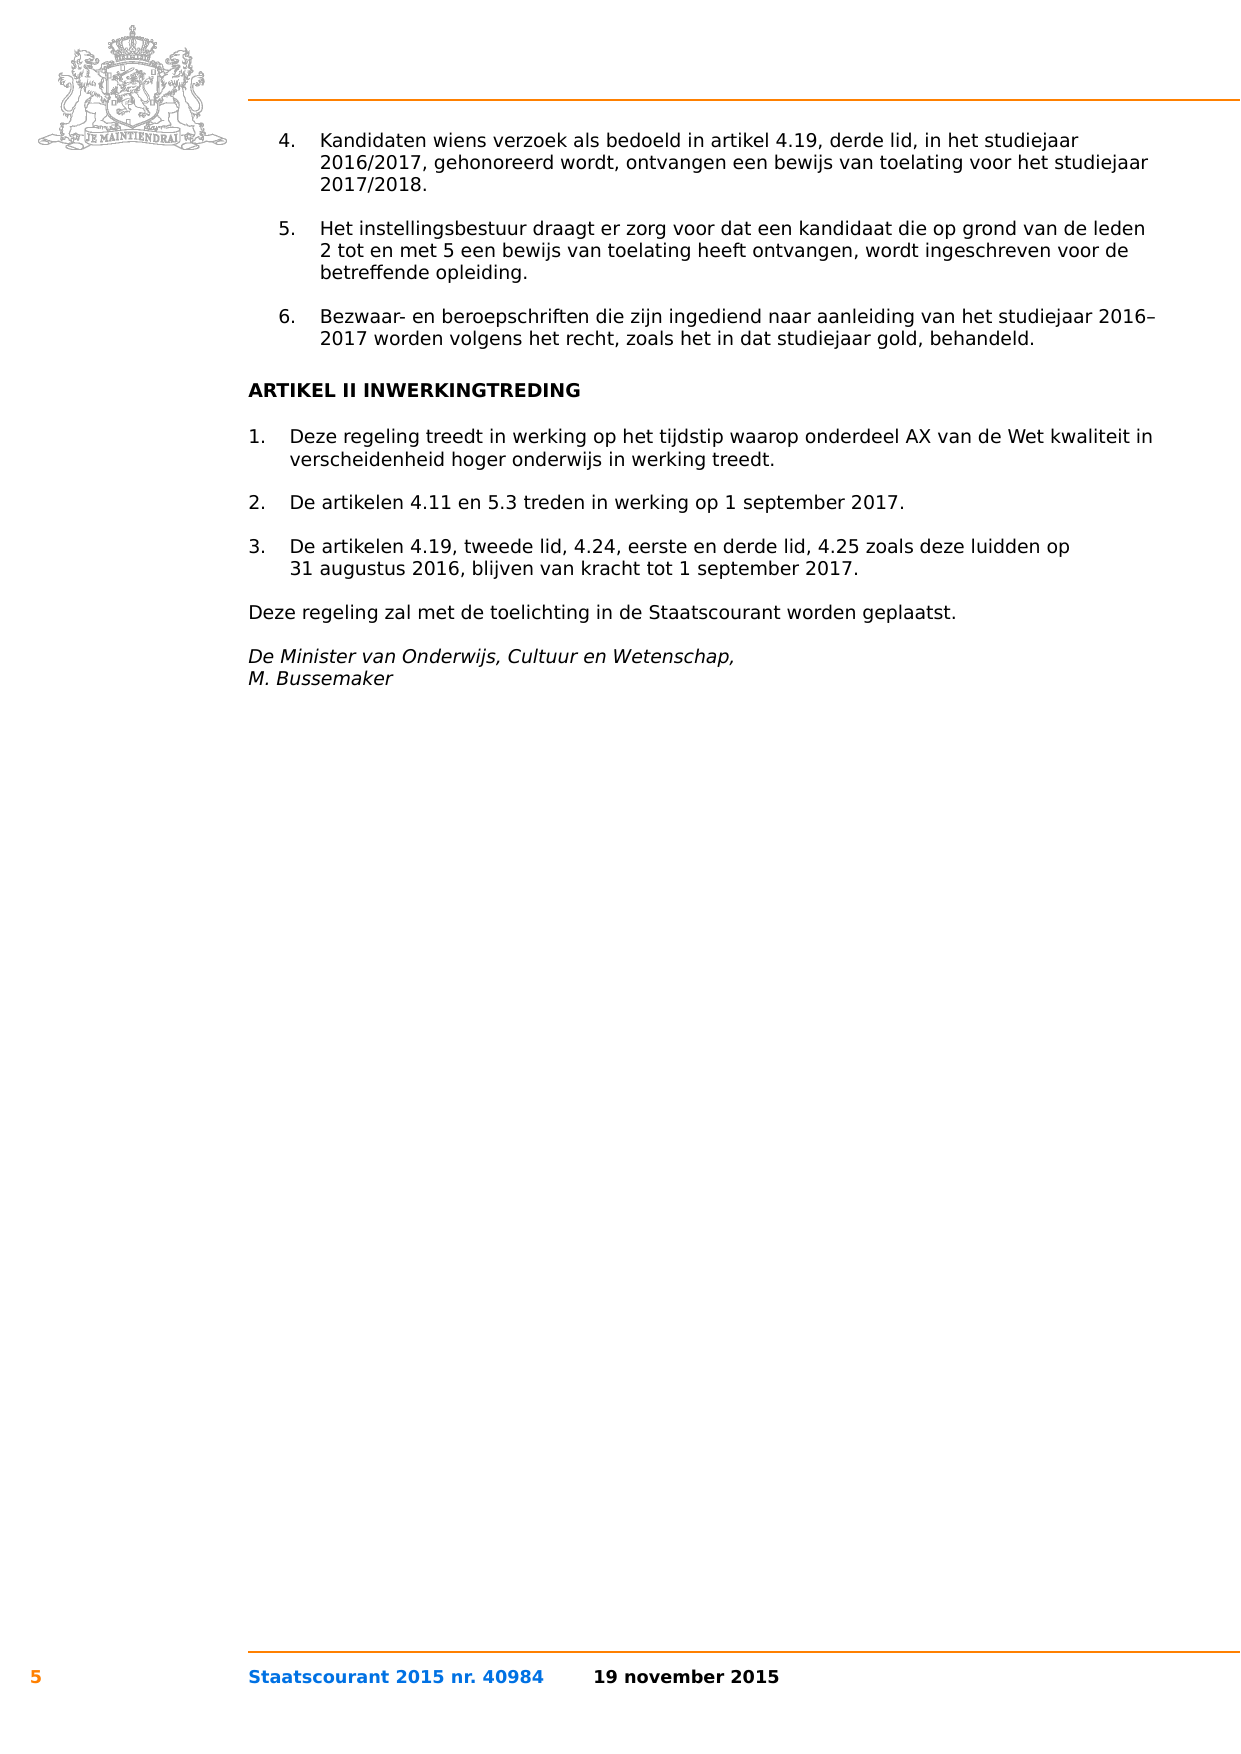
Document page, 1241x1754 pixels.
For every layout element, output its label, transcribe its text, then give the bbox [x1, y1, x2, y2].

text 1. Deze regeling treedt in werking op het tijdstip waarop onderdeel AX van de Wet kwaliteit in verscheidenheid hoger onderwijs in werking treedt. [248, 426, 1163, 470]
text Deze regeling zal met de toelichting in de Staatscourant worden geplaatst. [248, 602, 1163, 624]
text 6. Bezwaar- en beroepschriften die zijn ingediend naar aanleiding van het studiejaar 2016–2017 worden volgens het recht, zoals het in dat studiejaar gold, behandeld. [278, 306, 1163, 349]
text 2. De artikelen 4.11 en 5.3 treden in werking op 1 september 2017. [248, 492, 1163, 514]
text 4. Kandidaten wiens verzoek als bedoeld in artikel 4.19, derde lid, in het studiejaar 2016/2017, gehonoreerd wordt, ontvangen een bewijs van toelating voor het studiejaar 2017/2018. [278, 130, 1163, 196]
text De Minister van Onderwijs, Cultuur en Wetenschap, M. Bussemaker [248, 646, 1163, 690]
text 3. De artikelen 4.19, tweede lid, 4.24, eerste en derde lid, 4.25 zoals deze luidden op 31 augustus 2016, blijven van kracht tot 1 september 2017. [248, 536, 1163, 580]
subtitle ARTIKEL II INWERKINGTREDING [248, 379, 1163, 401]
text 5. Het instellingsbestuur draagt er zorg voor dat een kandidaat die op grond van de leden 2 tot en met 5 een bewijs van toelating heeft ontvangen, wordt ingeschreven voor de betreffende opleiding. [278, 218, 1163, 284]
picture [38, 25, 227, 150]
